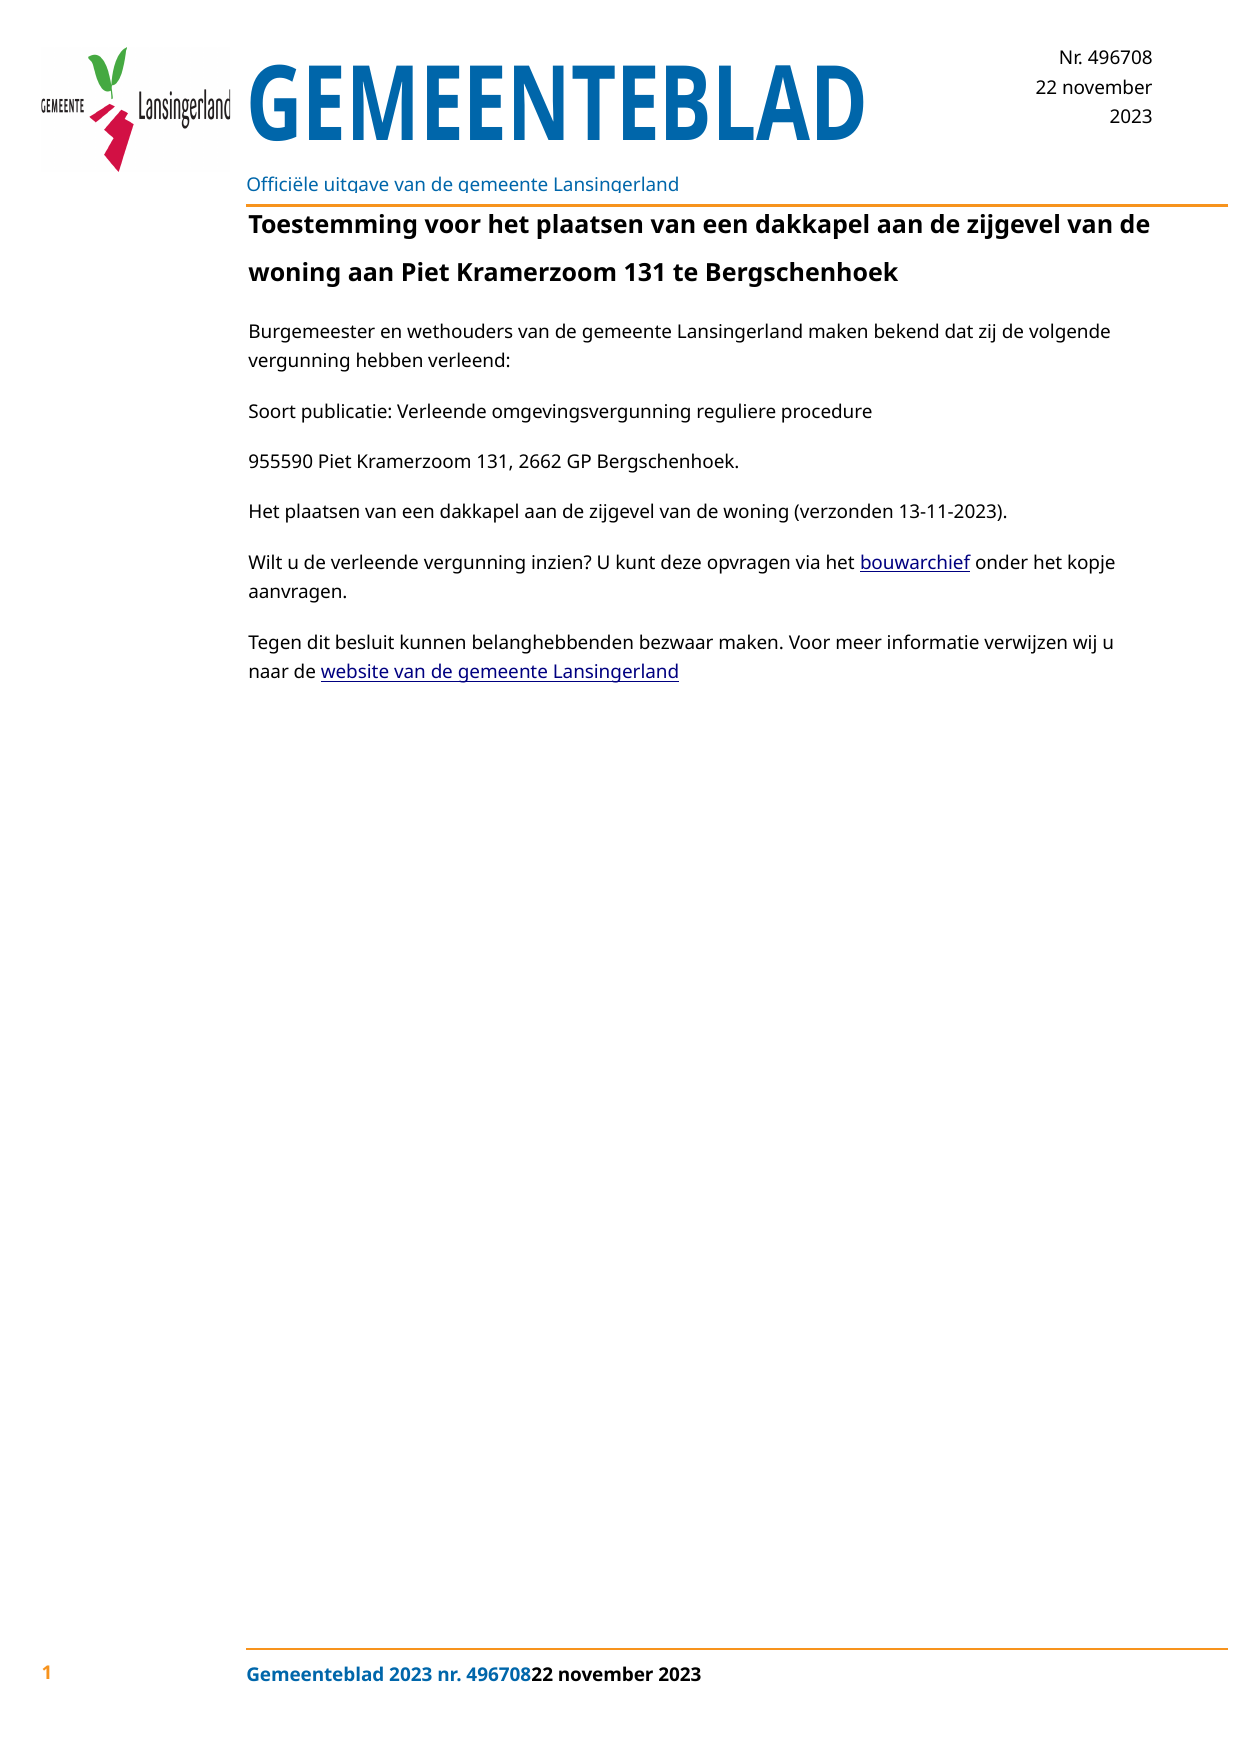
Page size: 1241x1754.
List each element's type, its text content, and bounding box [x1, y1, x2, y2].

text Burgemeester en wethouders van de gemeente Lansingerland maken bekend dat zij de volgende vergunning hebben verleend: [248, 318, 1152, 373]
text Toestemming voor het plaatsen van een dakkapel aan de zijgevel van de woning aan Piet Kramerzoom 131 te Bergschenhoek [248, 207, 1152, 288]
text Tegen dit besluit kunnen belanghebbenden bezwaar maken. Voor meer informatie verwijzen wij u naar de website van de gemeente Lansingerland [248, 629, 1152, 684]
text Soort publicatie: Verleende omgevingsvergunning reguliere procedure [248, 398, 1152, 424]
text 955590 Piet Kramerzoom 131, 2662 GP Bergschenhoek. [248, 448, 1152, 474]
picture [41, 47, 231, 172]
text Het plaatsen van een dakkapel aan de zijgevel van de woning (verzonden 13-11-2023). [248, 499, 1152, 524]
text Wilt u de verleende vergunning inzien? U kunt deze opvragen via het bouwarchief onder het kopje aanvragen. [248, 549, 1152, 604]
